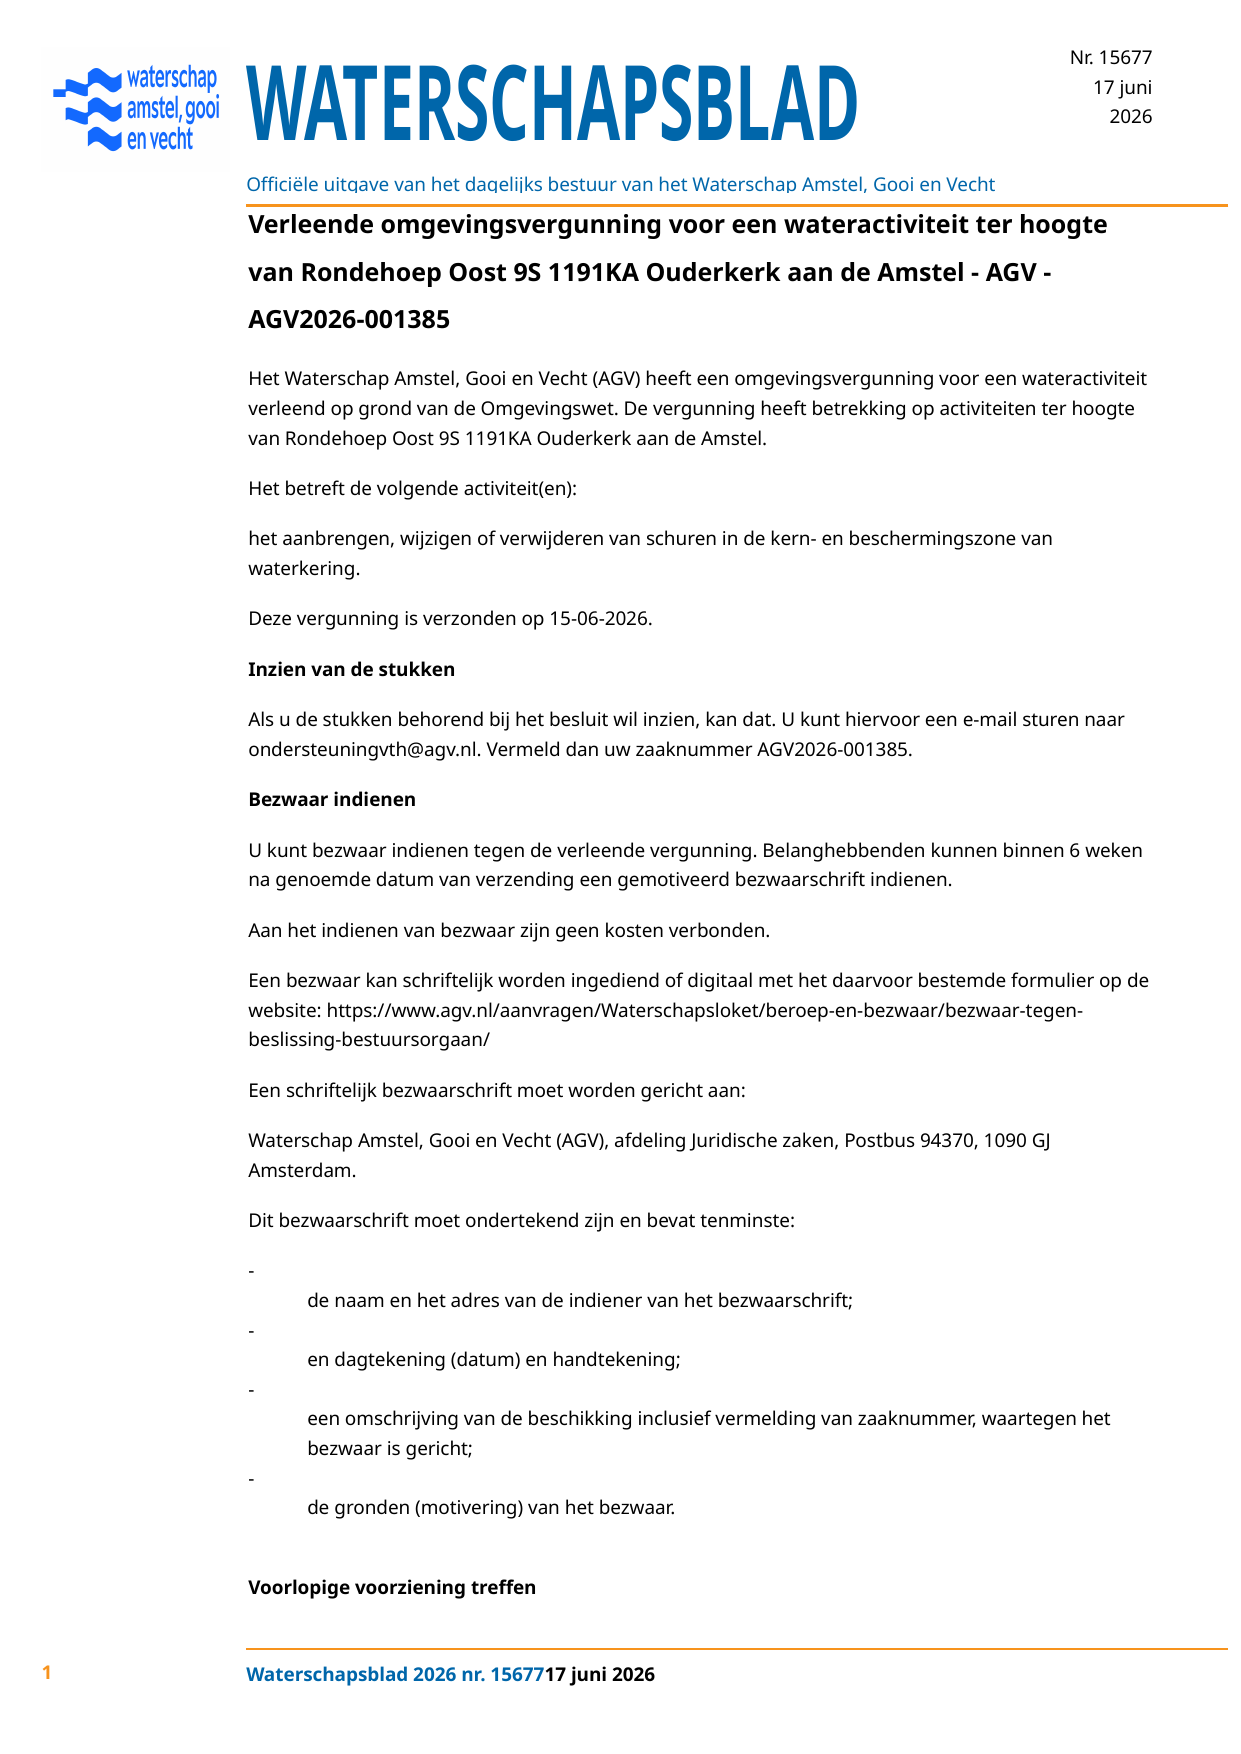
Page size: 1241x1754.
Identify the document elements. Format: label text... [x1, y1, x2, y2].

text Deze vergunning is verzonden op 15-06-2026. [248, 606, 1152, 631]
text Aan het indienen van bezwaar zijn geen kosten verbonden. [248, 917, 1152, 942]
text Verleende omgevingsvergunning voor een wateractiviteit ter hoogte van Rondehoep Oost 9S 1191KA Ouderkerk aan de Amstel - AGV - AGV2026-001385 [248, 207, 1152, 336]
list de gronden (motivering) van het bezwaar. [248, 1494, 1152, 1520]
text het aanbrengen, wijzigen of verwijderen van schuren in de kern- en beschermingszone van waterkering. [248, 526, 1152, 581]
text Dit bezwaarschrift moet ondertekend zijn en bevat tenminste: [248, 1207, 1152, 1233]
text U kunt bezwaar indienen tegen de verleende vergunning. Belanghebbenden kunnen binnen 6 weken na genoemde datum van verzending een gemotiveerd bezwaarschrift indienen. [248, 837, 1152, 892]
text Voorlopige voorziening treffen [248, 1574, 1152, 1600]
list de naam en het adres van de indiener van het bezwaarschrift; [248, 1287, 1152, 1313]
text Een schriftelijk bezwaarschrift moet worden gericht aan: [248, 1077, 1152, 1102]
text Als u de stukken behorend bij het besluit wil inzien, kan dat. U kunt hiervoor een e-mail sturen naar ondersteuningvth@agv.nl. Vermeld dan uw zaaknummer AGV2026-001385. [248, 706, 1152, 762]
text Het Waterschap Amstel, Gooi en Vecht (AGV) heeft een omgevingsvergunning voor een wateractiviteit verleend op grond van de Omgevingswet. De vergunning heeft betrekking op activiteiten ter hoogte van Rondehoep Oost 9S 1191KA Ouderkerk aan de Amstel. [248, 366, 1152, 450]
picture [41, 47, 231, 172]
text Waterschap Amstel, Gooi en Vecht (AGV), afdeling Juridische zaken, Postbus 94370, 1090 GJ Amsterdam. [248, 1127, 1152, 1182]
list en dagtekening (datum) en handtekening; [248, 1346, 1152, 1372]
text Bezwaar indienen [248, 786, 1152, 812]
text Het betreft de volgende activiteit(en): [248, 475, 1152, 501]
text Inzien van de stukken [248, 656, 1152, 682]
text Een bezwaar kan schriftelijk worden ingediend of digitaal met het daarvoor bestemde formulier op de website: https://www.agv.nl/aanvragen/Waterschapsloket/beroep-en-bezwaar/bezwaar-tegen-beslissing-bestuursorgaan/ [248, 967, 1152, 1052]
list een omschrijving van de beschikking inclusief vermelding van zaaknummer, waartegen het bezwaar is gericht; [248, 1406, 1152, 1461]
